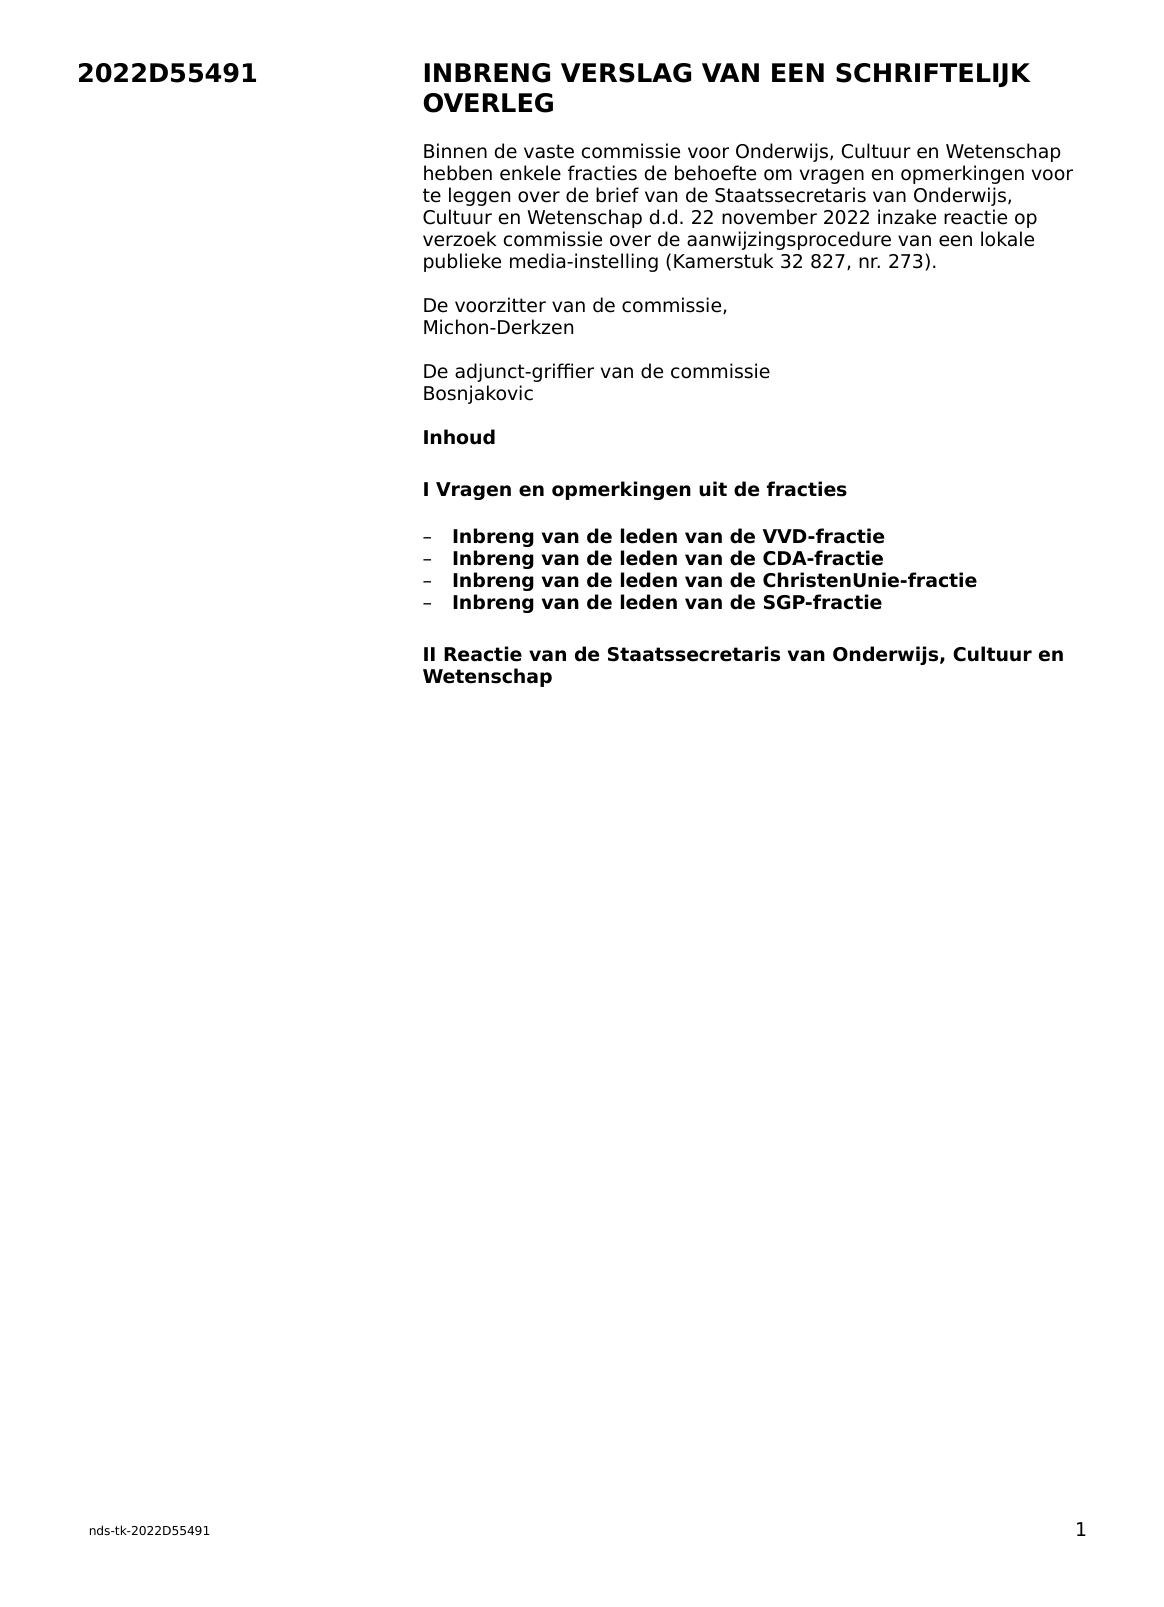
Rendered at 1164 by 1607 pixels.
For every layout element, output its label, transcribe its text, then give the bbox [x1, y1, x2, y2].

text Bosnjakovic [422, 383, 1087, 405]
text nds-tk-2022D55491 [88, 1524, 323, 1538]
subtitle Inhoud [422, 427, 1087, 449]
text – Inbreng van de leden van de SGP-fractie [422, 592, 1087, 614]
text Binnen de vaste commissie voor Onderwijs, Cultuur en Wetenschap hebben enkele fracties de behoefte om vragen en opmerkingen voor te leggen over de brief van de Staatssecretaris van Onderwijs, Cultuur en Wetenschap d.d. 22 november 2022 inzake reactie op verzoek commissie over de aanwijzingsprocedure van een lokale publieke media-instelling (Kamerstuk 32 827, nr. 273). [422, 141, 1087, 272]
text – Inbreng van de leden van de ChristenUnie-fractie [422, 570, 1087, 592]
text – Inbreng van de leden van de CDA-fractie [422, 548, 1087, 570]
subtitle II Reactie van de Staatssecretaris van Onderwijs, Cultuur en Wetenschap [422, 644, 1087, 688]
text De voorzitter van de commissie, [422, 295, 1087, 317]
subtitle I Vragen en opmerkingen uit de fracties [422, 479, 1087, 501]
text De adjunct-griffier van de commissie [422, 361, 1087, 383]
text Michon-Derkzen [422, 317, 1087, 339]
text 2022D55491 INBRENG VERSLAG VAN EEN SCHRIFTELIJK OVERLEG [77, 59, 1087, 118]
text – Inbreng van de leden van de VVD-fractie [422, 526, 1087, 548]
